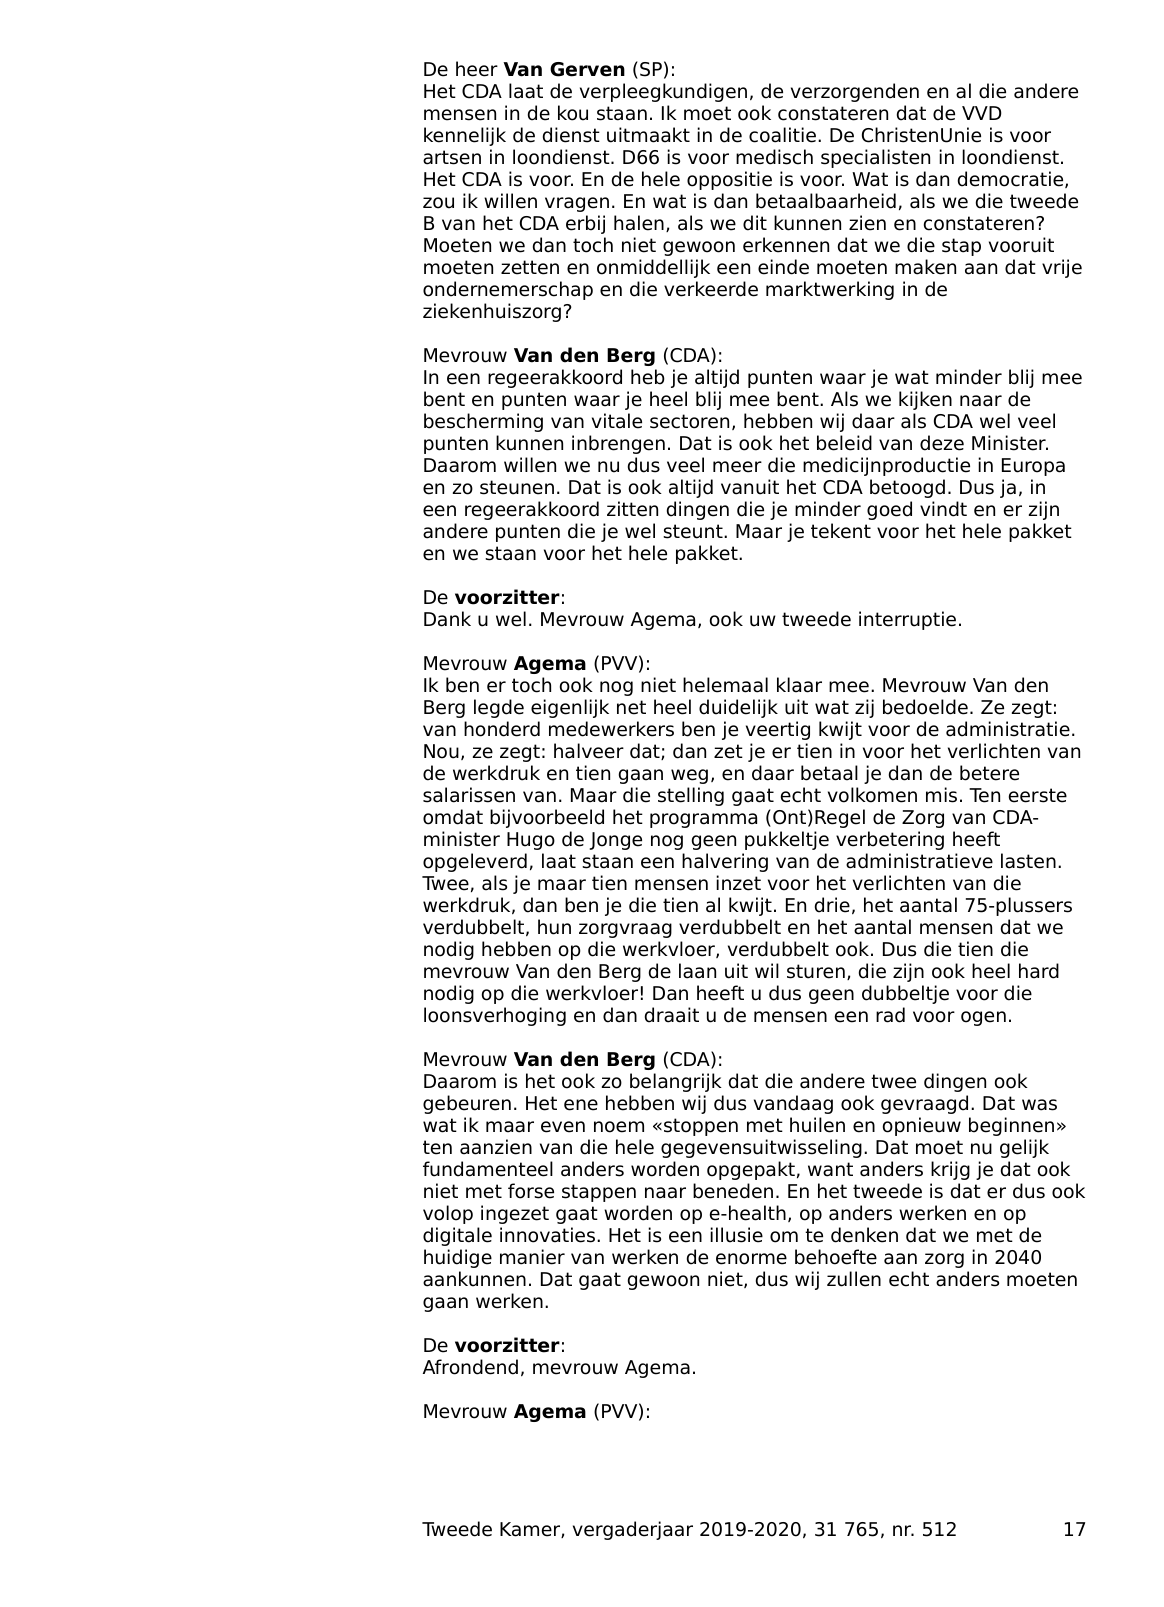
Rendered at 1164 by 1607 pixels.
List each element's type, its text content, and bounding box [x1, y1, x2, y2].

text Mevrouw Van den Berg (CDA): [422, 345, 1087, 367]
text Dank u wel. Mevrouw Agema, ook uw tweede interruptie. [422, 609, 1087, 631]
text Mevrouw Van den Berg (CDA): [422, 1049, 1087, 1071]
text Mevrouw Agema (PVV): [422, 1401, 1087, 1423]
text In een regeerakkoord heb je altijd punten waar je wat minder blij mee bent en punten waar je heel blij mee bent. Als we kijken naar de bescherming van vitale sectoren, hebben wij daar als CDA wel veel punten kunnen inbrengen. Dat is ook het beleid van deze Minister. Daarom willen we nu dus veel meer die medicijnproductie in Europa en zo steunen. Dat is ook altijd vanuit het CDA betoogd. Dus ja, in een regeerakkoord zitten dingen die je minder goed vindt en er zijn andere punten die je wel steunt. Maar je tekent voor het hele pakket en we staan voor het hele pakket. [422, 367, 1087, 565]
text Mevrouw Agema (PVV): [422, 653, 1087, 675]
text Afrondend, mevrouw Agema. [422, 1357, 1087, 1379]
text Ik ben er toch ook nog niet helemaal klaar mee. Mevrouw Van den Berg legde eigenlijk net heel duidelijk uit wat zij bedoelde. Ze zegt: van honderd medewerkers ben je veertig kwijt voor de administratie. Nou, ze zegt: halveer dat; dan zet je er tien in voor het verlichten van de werkdruk en tien gaan weg, en daar betaal je dan de betere salarissen van. Maar die stelling gaat echt volkomen mis. Ten eerste omdat bijvoorbeeld het programma (Ont)Regel de Zorg van CDA-minister Hugo de Jonge nog geen pukkeltje verbetering heeft opgeleverd, laat staan een halvering van de administratieve lasten. Twee, als je maar tien mensen inzet voor het verlichten van die werkdruk, dan ben je die tien al kwijt. En drie, het aantal 75-plussers verdubbelt, hun zorgvraag verdubbelt en het aantal mensen dat we nodig hebben op die werkvloer, verdubbelt ook. Dus die tien die mevrouw Van den Berg de laan uit wil sturen, die zijn ook heel hard nodig op die werkvloer! Dan heeft u dus geen dubbeltje voor die loonsverhoging en dan draait u de mensen een rad voor ogen. [422, 675, 1087, 1027]
text De voorzitter: [422, 1335, 1087, 1357]
text Daarom is het ook zo belangrijk dat die andere twee dingen ook gebeuren. Het ene hebben wij dus vandaag ook gevraagd. Dat was wat ik maar even noem «stoppen met huilen en opnieuw beginnen» ten aanzien van die hele gegevensuitwisseling. Dat moet nu gelijk fundamenteel anders worden opgepakt, want anders krijg je dat ook niet met forse stappen naar beneden. En het tweede is dat er dus ook volop ingezet gaat worden op e-health, op anders werken en op digitale innovaties. Het is een illusie om te denken dat we met de huidige manier van werken de enorme behoefte aan zorg in 2040 aankunnen. Dat gaat gewoon niet, dus wij zullen echt anders moeten gaan werken. [422, 1071, 1087, 1313]
text De voorzitter: [422, 587, 1087, 609]
text De heer Van Gerven (SP): [422, 59, 1087, 81]
text Het CDA laat de verpleegkundigen, de verzorgenden en al die andere mensen in de kou staan. Ik moet ook constateren dat de VVD kennelijk de dienst uitmaakt in de coalitie. De ChristenUnie is voor artsen in loondienst. D66 is voor medisch specialisten in loondienst. Het CDA is voor. En de hele oppositie is voor. Wat is dan democratie, zou ik willen vragen. En wat is dan betaalbaarheid, als we die tweede B van het CDA erbij halen, als we dit kunnen zien en constateren? Moeten we dan toch niet gewoon erkennen dat we die stap vooruit moeten zetten en onmiddellijk een einde moeten maken aan dat vrije ondernemerschap en die verkeerde marktwerking in de ziekenhuiszorg? [422, 81, 1087, 323]
